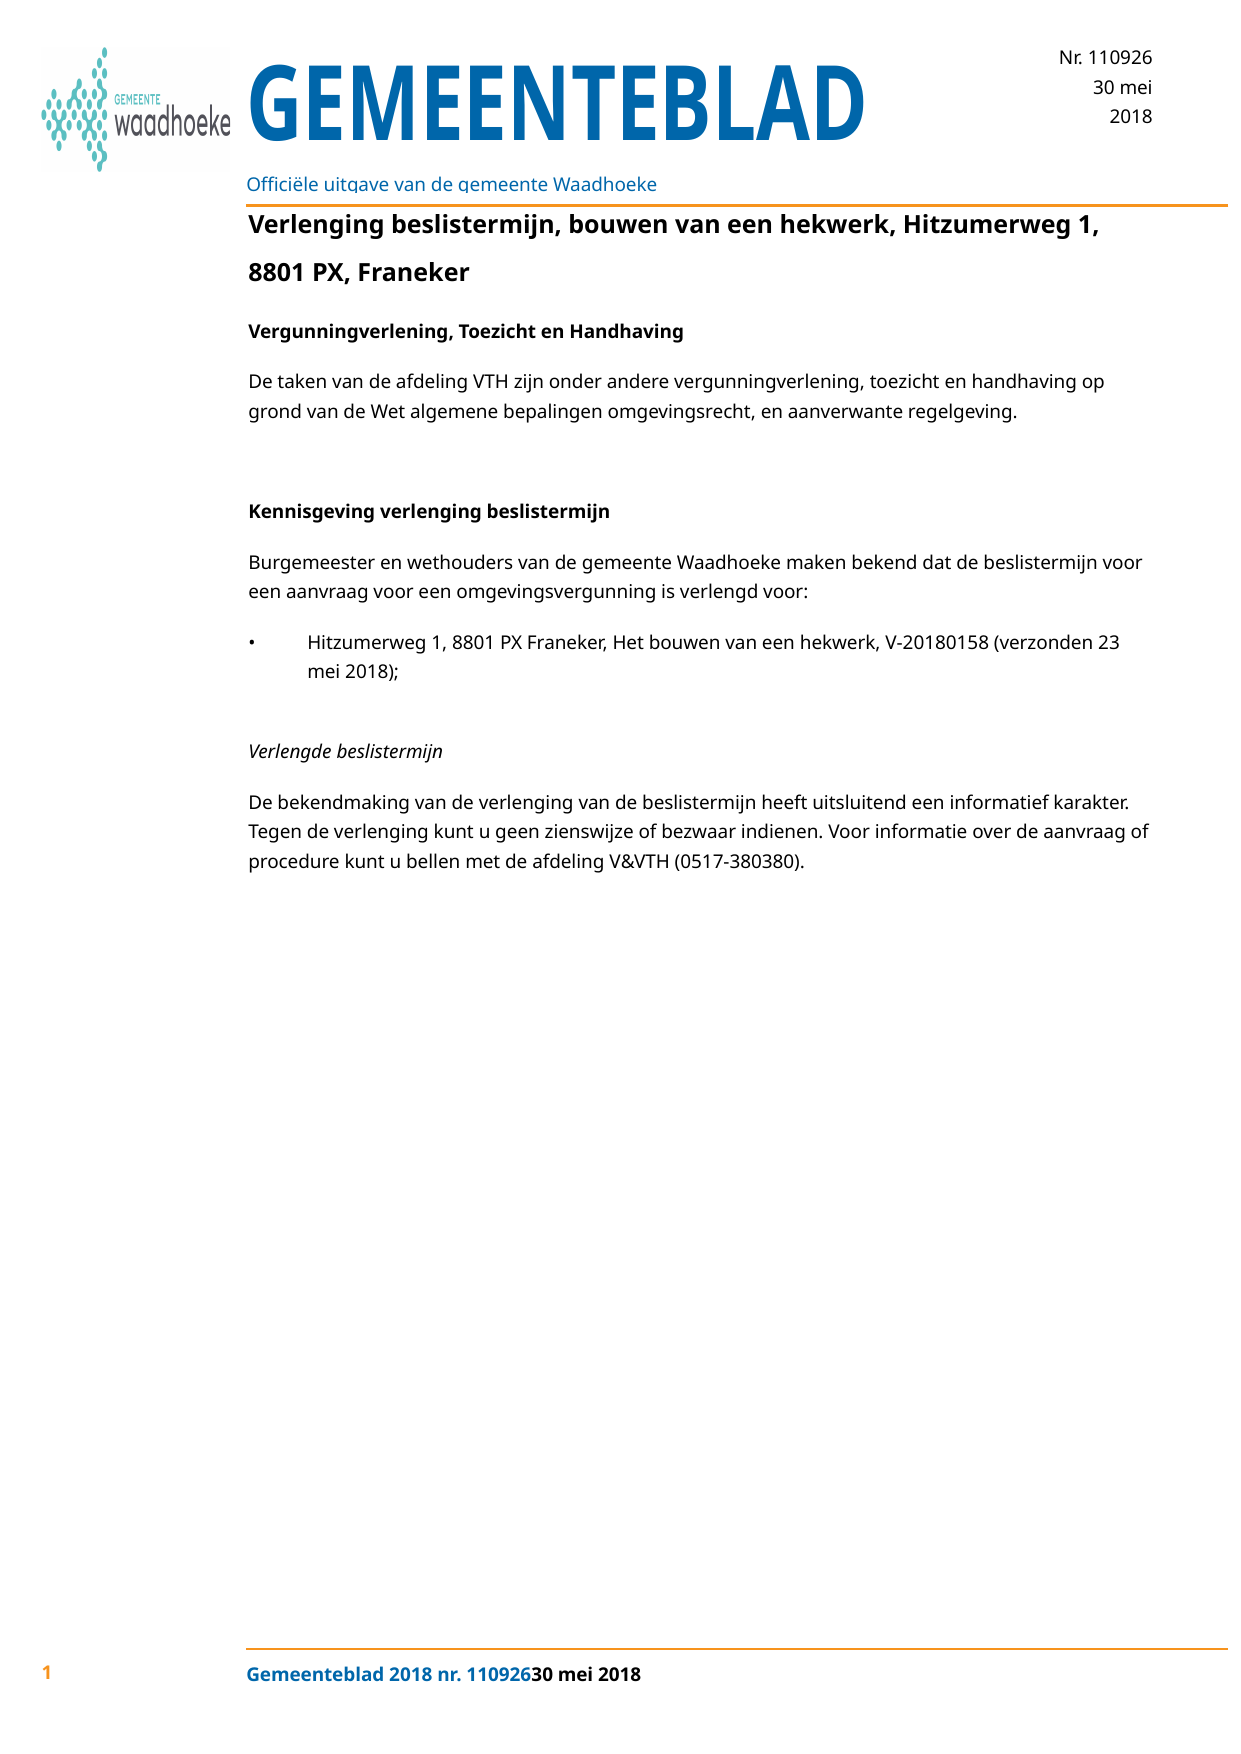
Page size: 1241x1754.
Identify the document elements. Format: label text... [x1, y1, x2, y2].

text Vergunningverlening, Toezicht en Handhaving [248, 318, 1152, 344]
list Hitzumerweg 1, 8801 PX Franeker, Het bouwen van een hekwerk, V-20180158 (verzonden 23 mei 2018); [248, 629, 1152, 684]
picture [41, 47, 231, 172]
text De bekendmaking van de verlenging van de beslistermijn heeft uitsluitend een informatief karakter. Tegen de verlenging kunt u geen zienswijze of bezwaar indienen. Voor informatie over de aanvraag of procedure kunt u bellen met de afdeling V&VTH (0517-380380). [248, 789, 1152, 874]
text Verlengde beslistermijn [248, 739, 1152, 764]
text Verlenging beslistermijn, bouwen van een hekwerk, Hitzumerweg 1, 8801 PX, Franeker [248, 207, 1152, 288]
text De taken van de afdeling VTH zijn onder andere vergunningverlening, toezicht en handhaving op grond van de Wet algemene bepalingen omgevingsrecht, en aanverwante regelgeving. [248, 368, 1152, 424]
text Kennisgeving verlenging beslistermijn [248, 499, 1152, 524]
text Burgemeester en wethouders van de gemeente Waadhoeke maken bekend dat de beslistermijn voor een aanvraag voor een omgevingsvergunning is verlengd voor: [248, 549, 1152, 604]
